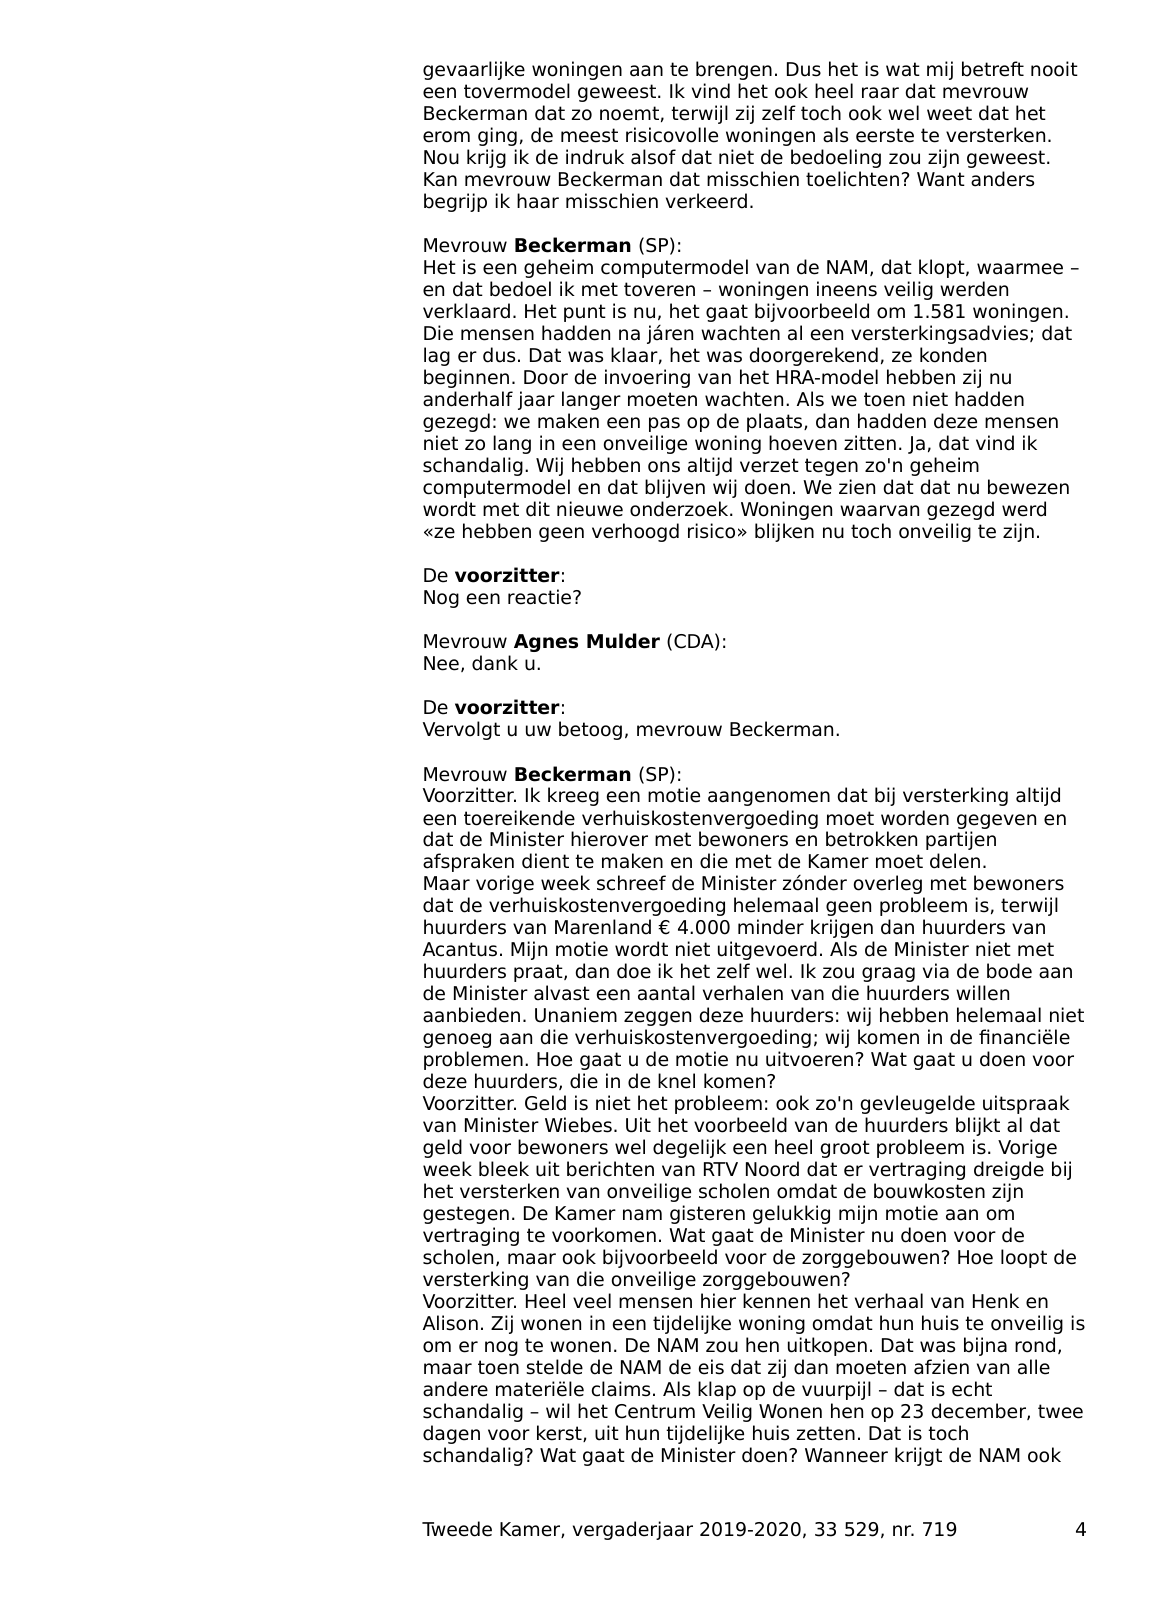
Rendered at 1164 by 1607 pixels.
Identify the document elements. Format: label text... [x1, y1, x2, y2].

text Maar vorige week schreef de Minister zónder overleg met bewoners dat de verhuiskostenvergoeding helemaal geen probleem is, terwijl huurders van Marenland € 4.000 minder krijgen dan huurders van Acantus. Mijn motie wordt niet uitgevoerd. Als de Minister niet met huurders praat, dan doe ik het zelf wel. Ik zou graag via de bode aan de Minister alvast een aantal verhalen van die huurders willen aanbieden. Unaniem zeggen deze huurders: wij hebben helemaal niet genoeg aan die verhuiskostenvergoeding; wij komen in de financiële problemen. Hoe gaat u de motie nu uitvoeren? Wat gaat u doen voor deze huurders, die in de knel komen? [422, 873, 1087, 1093]
text Voorzitter. Heel veel mensen hier kennen het verhaal van Henk en Alison. Zij wonen in een tijdelijke woning omdat hun huis te onveilig is om er nog te wonen. De NAM zou hen uitkopen. Dat was bijna rond, maar toen stelde de NAM de eis dat zij dan moeten afzien van alle andere materiële claims. Als klap op de vuurpijl – dat is echt schandalig – wil het Centrum Veilig Wonen hen op 23 december, twee dagen voor kerst, uit hun tijdelijke huis zetten. Dat is toch schandalig? Wat gaat de Minister doen? Wanneer krijgt de NAM ook [422, 1291, 1087, 1467]
text Het is een geheim computermodel van de NAM, dat klopt, waarmee – en dat bedoel ik met toveren – woningen ineens veilig werden verklaard. Het punt is nu, het gaat bijvoorbeeld om 1.581 woningen. Die mensen hadden na járen wachten al een versterkingsadvies; dat lag er dus. Dat was klaar, het was doorgerekend, ze konden beginnen. Door de invoering van het HRA-model hebben zij nu anderhalf jaar langer moeten wachten. Als we toen niet hadden gezegd: we maken een pas op de plaats, dan hadden deze mensen niet zo lang in een onveilige woning hoeven zitten. Ja, dat vind ik schandalig. Wij hebben ons altijd verzet tegen zo'n geheim computermodel en dat blijven wij doen. We zien dat dat nu bewezen wordt met dit nieuwe onderzoek. Woningen waarvan gezegd werd «ze hebben geen verhoogd risico» blijken nu toch onveilig te zijn. [422, 257, 1087, 543]
text De voorzitter: [422, 697, 1087, 719]
text Voorzitter. Ik kreeg een motie aangenomen dat bij versterking altijd een toereikende verhuiskostenvergoeding moet worden gegeven en dat de Minister hierover met bewoners en betrokken partijen afspraken dient te maken en die met de Kamer moet delen. [422, 785, 1087, 873]
text Nee, dank u. [422, 653, 1087, 675]
text Mevrouw Agnes Mulder (CDA): [422, 631, 1087, 653]
text Nog een reactie? [422, 587, 1087, 609]
text De voorzitter: [422, 565, 1087, 587]
text Voorzitter. Geld is niet het probleem: ook zo'n gevleugelde uitspraak van Minister Wiebes. Uit het voorbeeld van de huurders blijkt al dat geld voor bewoners wel degelijk een heel groot probleem is. Vorige week bleek uit berichten van RTV Noord dat er vertraging dreigde bij het versterken van onveilige scholen omdat de bouwkosten zijn gestegen. De Kamer nam gisteren gelukkig mijn motie aan om vertraging te voorkomen. Wat gaat de Minister nu doen voor de scholen, maar ook bijvoorbeeld voor de zorggebouwen? Hoe loopt de versterking van die onveilige zorggebouwen? [422, 1093, 1087, 1291]
text Vervolgt u uw betoog, mevrouw Beckerman. [422, 719, 1087, 741]
text Mevrouw Beckerman (SP): [422, 235, 1087, 257]
text Mevrouw Beckerman (SP): [422, 763, 1087, 785]
text gevaarlijke woningen aan te brengen. Dus het is wat mij betreft nooit een tovermodel geweest. Ik vind het ook heel raar dat mevrouw Beckerman dat zo noemt, terwijl zij zelf toch ook wel weet dat het erom ging, de meest risicovolle woningen als eerste te versterken. Nou krijg ik de indruk alsof dat niet de bedoeling zou zijn geweest. Kan mevrouw Beckerman dat misschien toelichten? Want anders begrijp ik haar misschien verkeerd. [422, 59, 1087, 213]
